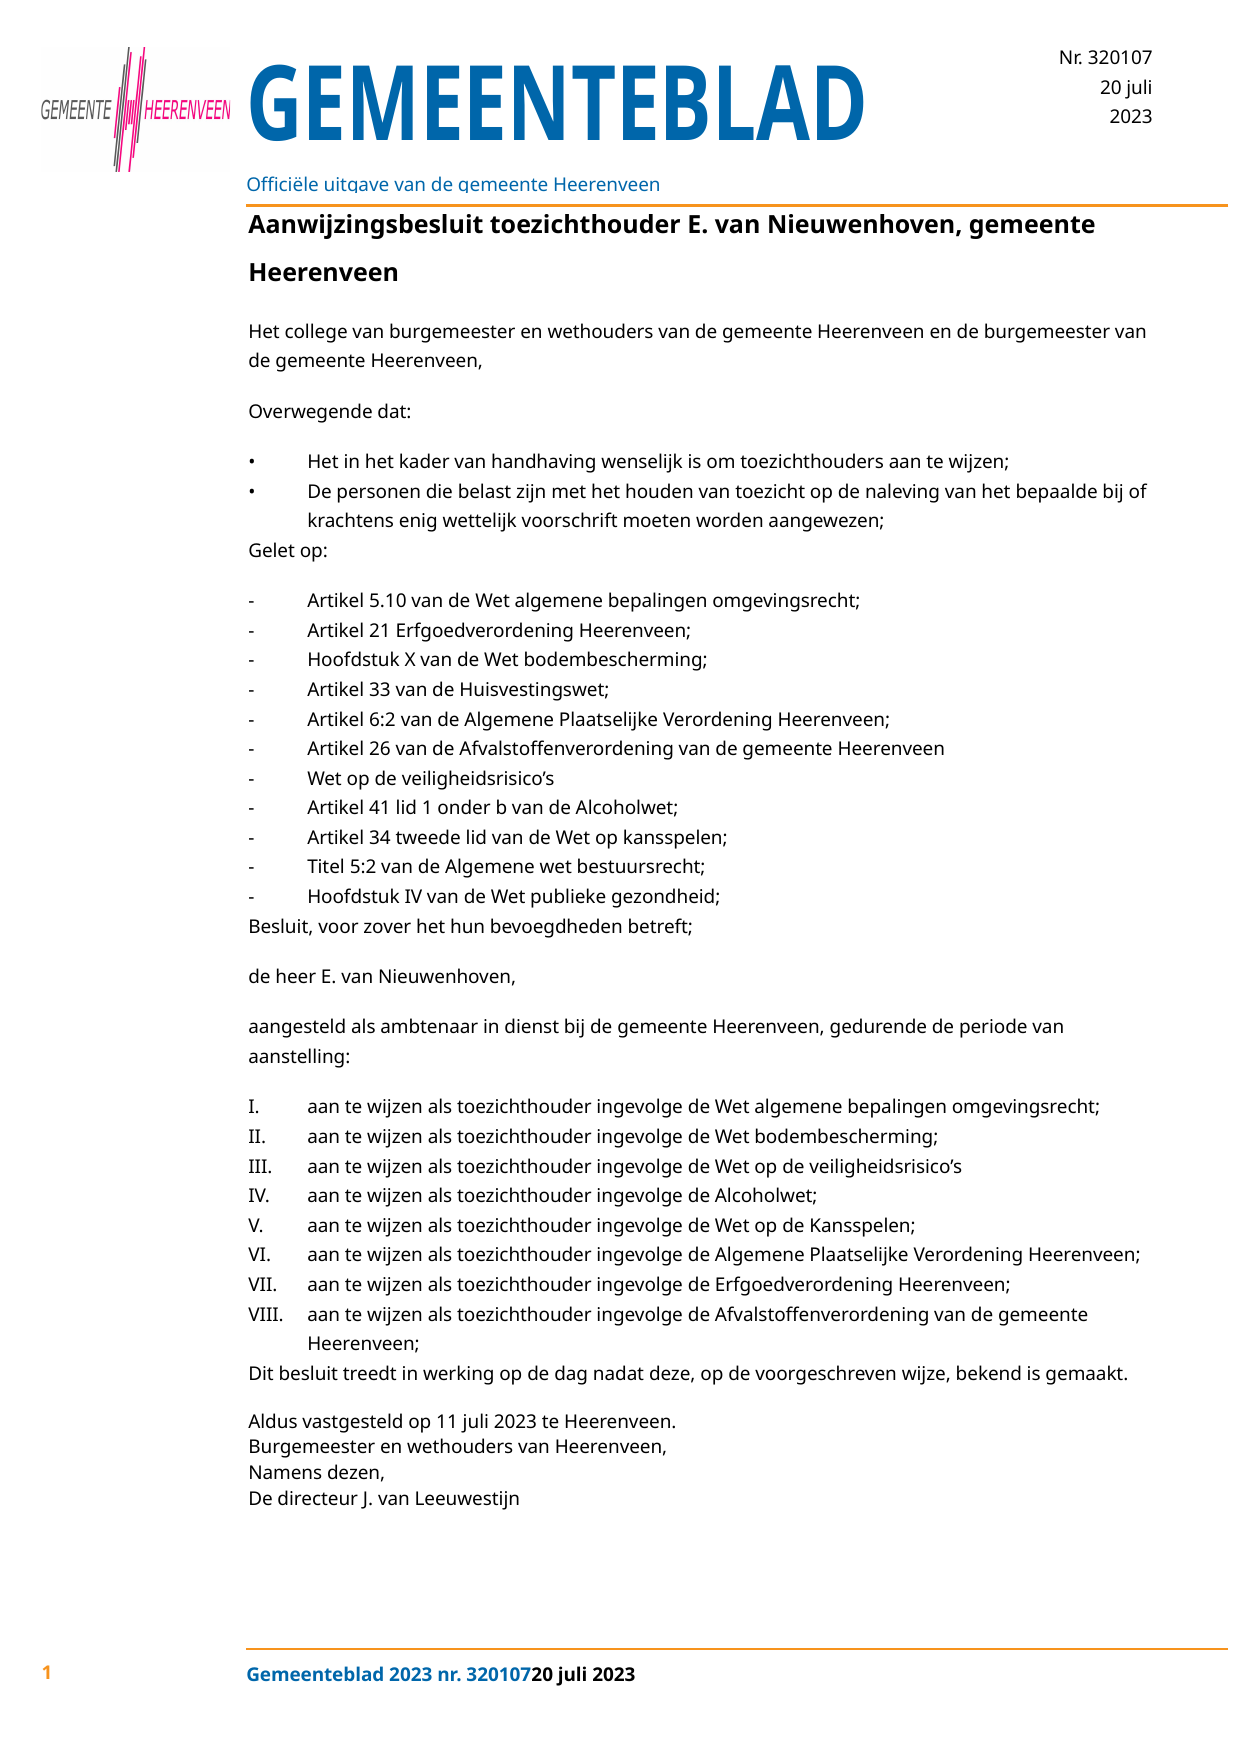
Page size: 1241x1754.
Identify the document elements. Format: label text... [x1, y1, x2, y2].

list Artikel 41 lid 1 onder b van de Alcoholwet; [248, 794, 1152, 820]
text Aldus vastgesteld op 11 juli 2023 te Heerenveen. [248, 1408, 1152, 1433]
list aan te wijzen als toezichthouder ingevolge de Algemene Plaatselijke Verordening Heerenveen; [248, 1242, 1152, 1267]
text Gelet op: [248, 537, 1152, 563]
list aan te wijzen als toezichthouder ingevolge de Afvalstoffenverordening van de gemeente Heerenveen; [248, 1301, 1152, 1356]
list Artikel 34 tweede lid van de Wet op kansspelen; [248, 824, 1152, 850]
list Hoofdstuk X van de Wet bodembescherming; [248, 647, 1152, 672]
list Hoofdstuk IV van de Wet publieke gezondheid; [248, 883, 1152, 909]
list Artikel 26 van de Afvalstoffenverordening van de gemeente Heerenveen [248, 735, 1152, 761]
text Het college van burgemeester en wethouders van de gemeente Heerenveen en de burgemeester van de gemeente Heerenveen, [248, 318, 1152, 373]
text de heer E. van Nieuwenhoven, [248, 963, 1152, 989]
list aan te wijzen als toezichthouder ingevolge de Erfgoedverordening Heerenveen; [248, 1271, 1152, 1297]
picture [41, 47, 231, 172]
text aangesteld als ambtenaar in dienst bij de gemeente Heerenveen, gedurende de periode van aanstelling: [248, 1014, 1152, 1069]
list Artikel 33 van de Huisvestingswet; [248, 676, 1152, 702]
text Dit besluit treedt in werking op de dag nadat deze, op de voorgeschreven wijze, bekend is gemaakt. [248, 1360, 1152, 1386]
list Artikel 6:2 van de Algemene Plaatselijke Verordening Heerenveen; [248, 706, 1152, 732]
list Het in het kader van handhaving wenselijk is om toezichthouders aan te wijzen; [248, 448, 1152, 474]
list Artikel 5.10 van de Wet algemene bepalingen omgevingsrecht; [248, 587, 1152, 613]
list aan te wijzen als toezichthouder ingevolge de Wet algemene bepalingen omgevingsrecht; [248, 1094, 1152, 1119]
list aan te wijzen als toezichthouder ingevolge de Wet op de veiligheidsrisico’s [248, 1153, 1152, 1179]
text Overwegende dat: [248, 398, 1152, 424]
list Titel 5:2 van de Algemene wet bestuursrecht; [248, 854, 1152, 879]
list aan te wijzen als toezichthouder ingevolge de Wet bodembescherming; [248, 1123, 1152, 1149]
text Aanwijzingsbesluit toezichthouder E. van Nieuwenhoven, gemeente Heerenveen [248, 207, 1152, 288]
list De personen die belast zijn met het houden van toezicht op de naleving van het bepaalde bij of krachtens enig wettelijk voorschrift moeten worden aangewezen; [248, 478, 1152, 533]
text Namens dezen, [248, 1459, 1152, 1485]
list aan te wijzen als toezichthouder ingevolge de Alcoholwet; [248, 1182, 1152, 1208]
list Artikel 21 Erfgoedverordening Heerenveen; [248, 617, 1152, 643]
text Besluit, voor zover het hun bevoegdheden betreft; [248, 913, 1152, 939]
list aan te wijzen als toezichthouder ingevolge de Wet op de Kansspelen; [248, 1212, 1152, 1238]
text Burgemeester en wethouders van Heerenveen, [248, 1433, 1152, 1459]
list Wet op de veiligheidsrisico’s [248, 765, 1152, 791]
text De directeur J. van Leeuwestijn [248, 1485, 1152, 1511]
